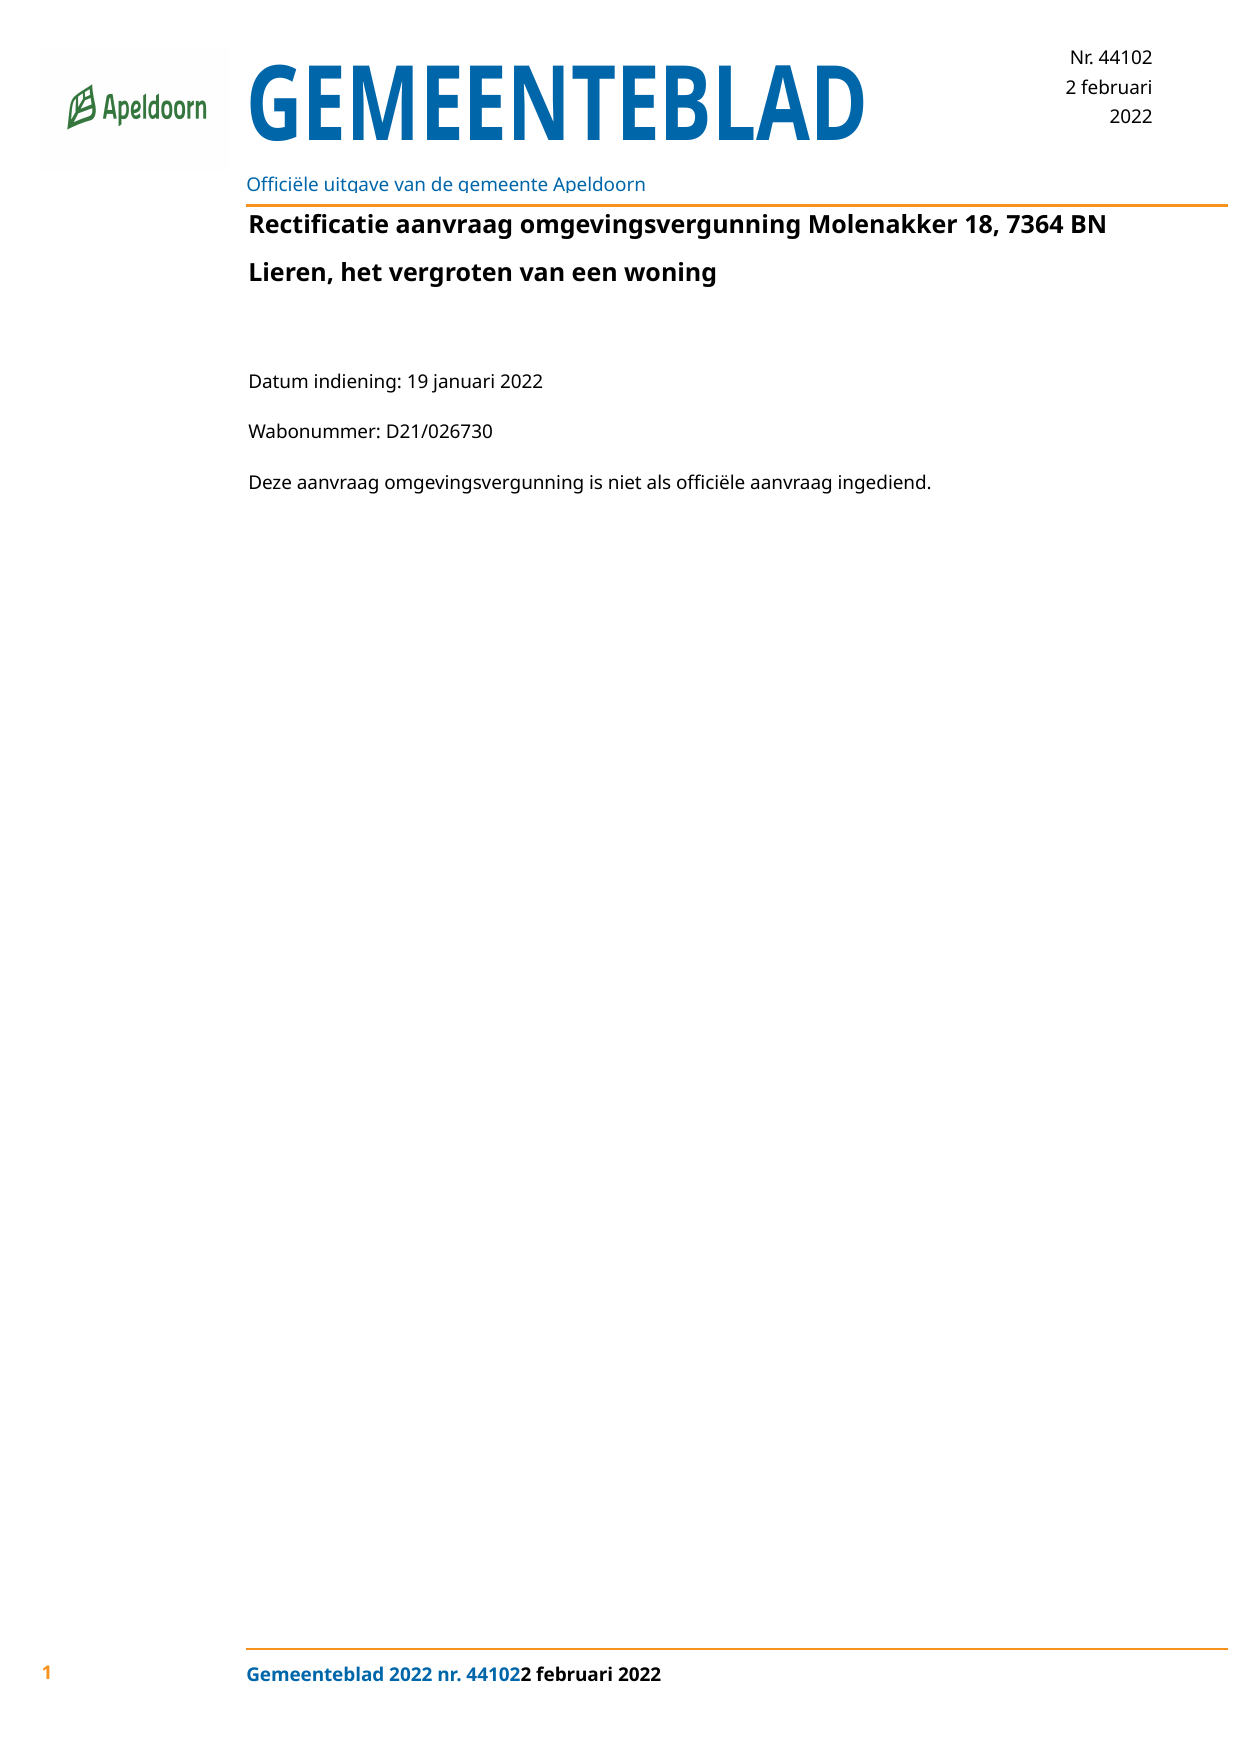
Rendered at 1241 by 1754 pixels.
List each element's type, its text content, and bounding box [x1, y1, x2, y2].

text Wabonummer: D21/026730 [248, 419, 1152, 444]
text Rectificatie aanvraag omgevingsvergunning Molenakker 18, 7364 BN Lieren, het vergroten van een woning [248, 207, 1152, 288]
picture [41, 47, 231, 172]
text Datum indiening: 19 januari 2022 [248, 368, 1152, 394]
text Deze aanvraag omgevingsvergunning is niet als officiële aanvraag ingediend. [248, 469, 1152, 495]
